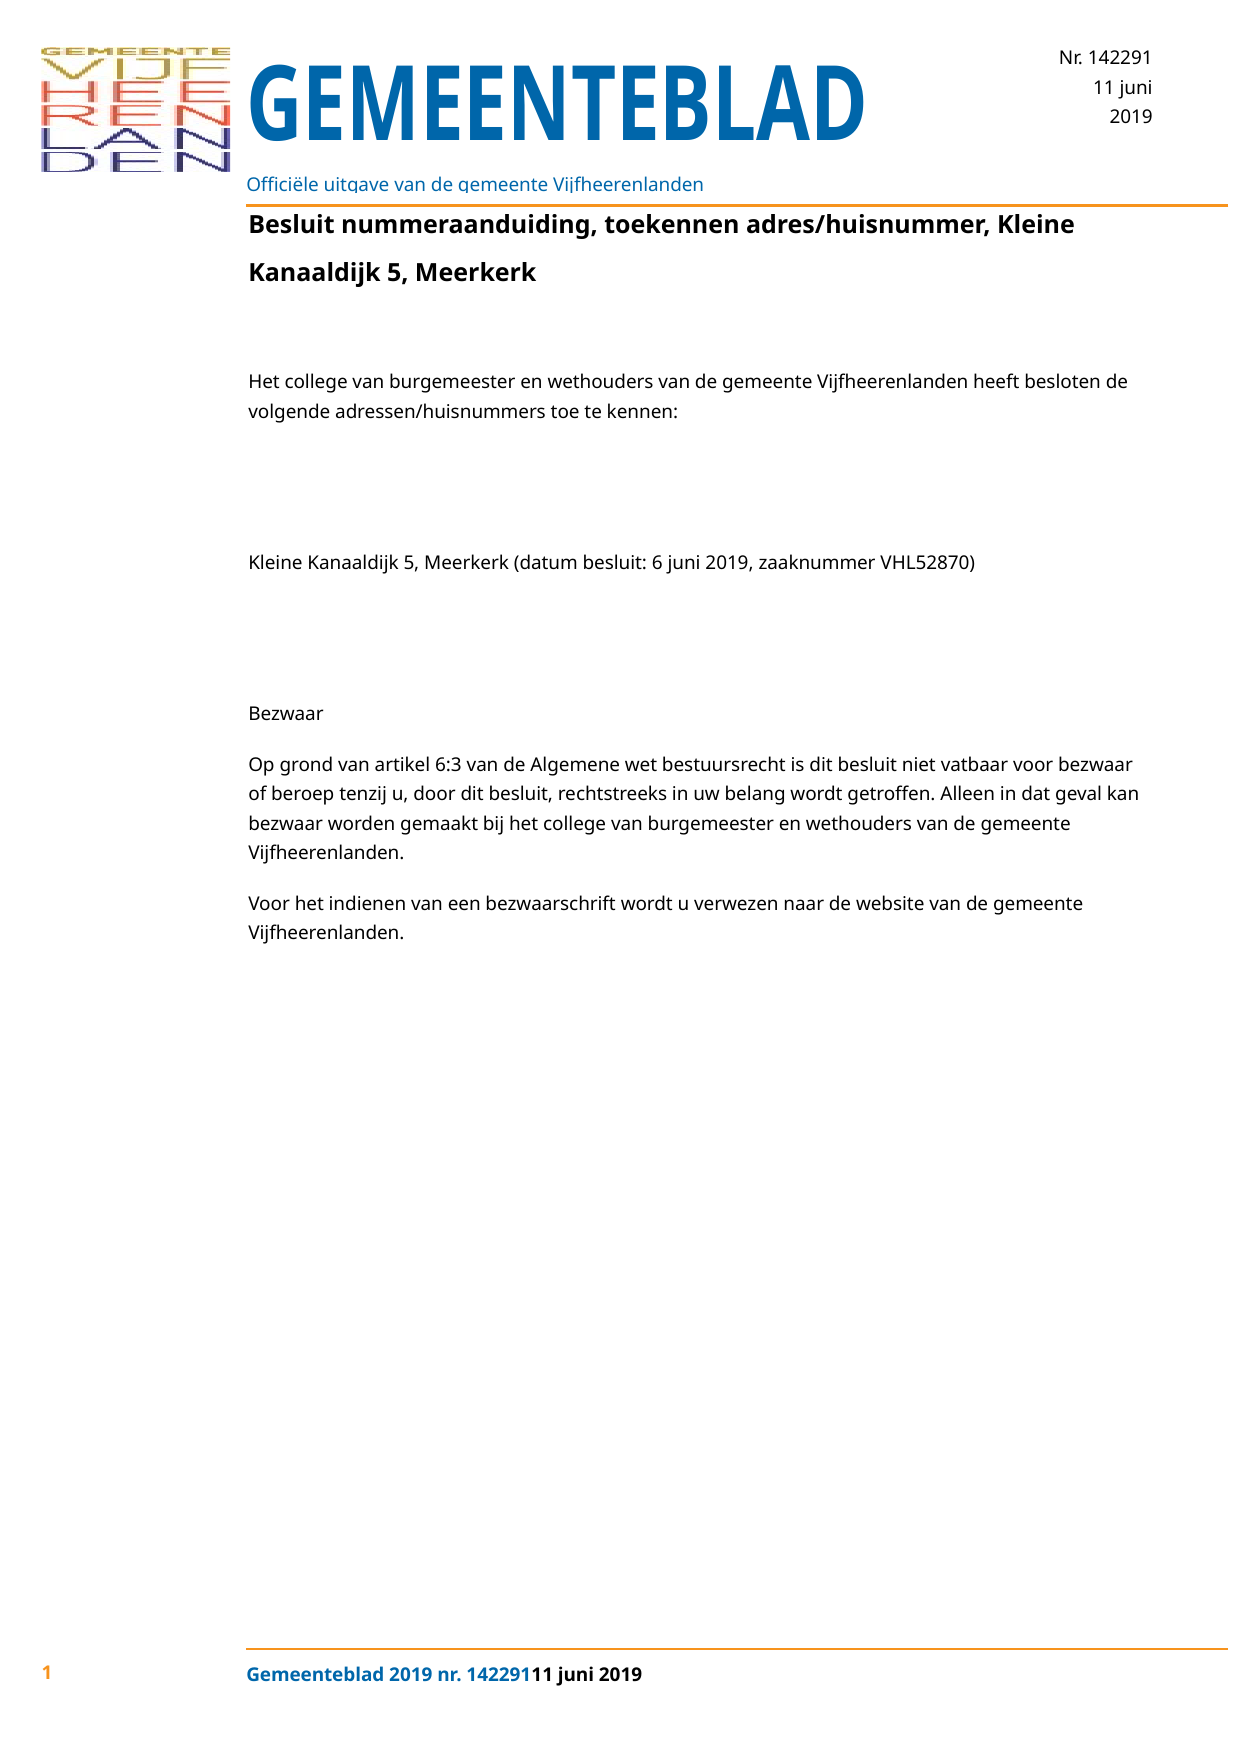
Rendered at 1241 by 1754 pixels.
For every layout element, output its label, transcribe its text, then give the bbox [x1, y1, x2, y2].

text Op grond van artikel 6:3 van de Algemene wet bestuursrecht is dit besluit niet vatbaar voor bezwaar of beroep tenzij u, door dit besluit, rechtstreeks in uw belang wordt getroffen. Alleen in dat geval kan bezwaar worden gemaakt bij het college van burgemeester en wethouders van de gemeente Vijfheerenlanden. [248, 751, 1152, 865]
text Kleine Kanaaldijk 5, Meerkerk (datum besluit: 6 juni 2019, zaaknummer VHL52870) [248, 549, 1152, 575]
picture [41, 47, 231, 172]
text Bezwaar [248, 700, 1152, 726]
text Besluit nummeraanduiding, toekennen adres/huisnummer, Kleine Kanaaldijk 5, Meerkerk [248, 207, 1152, 288]
text Het college van burgemeester en wethouders van de gemeente Vijfheerenlanden heeft besloten de volgende adressen/huisnummers toe te kennen: [248, 368, 1152, 424]
text Voor het indienen van een bezwaarschrift wordt u verwezen naar de website van de gemeente Vijfheerenlanden. [248, 890, 1152, 945]
